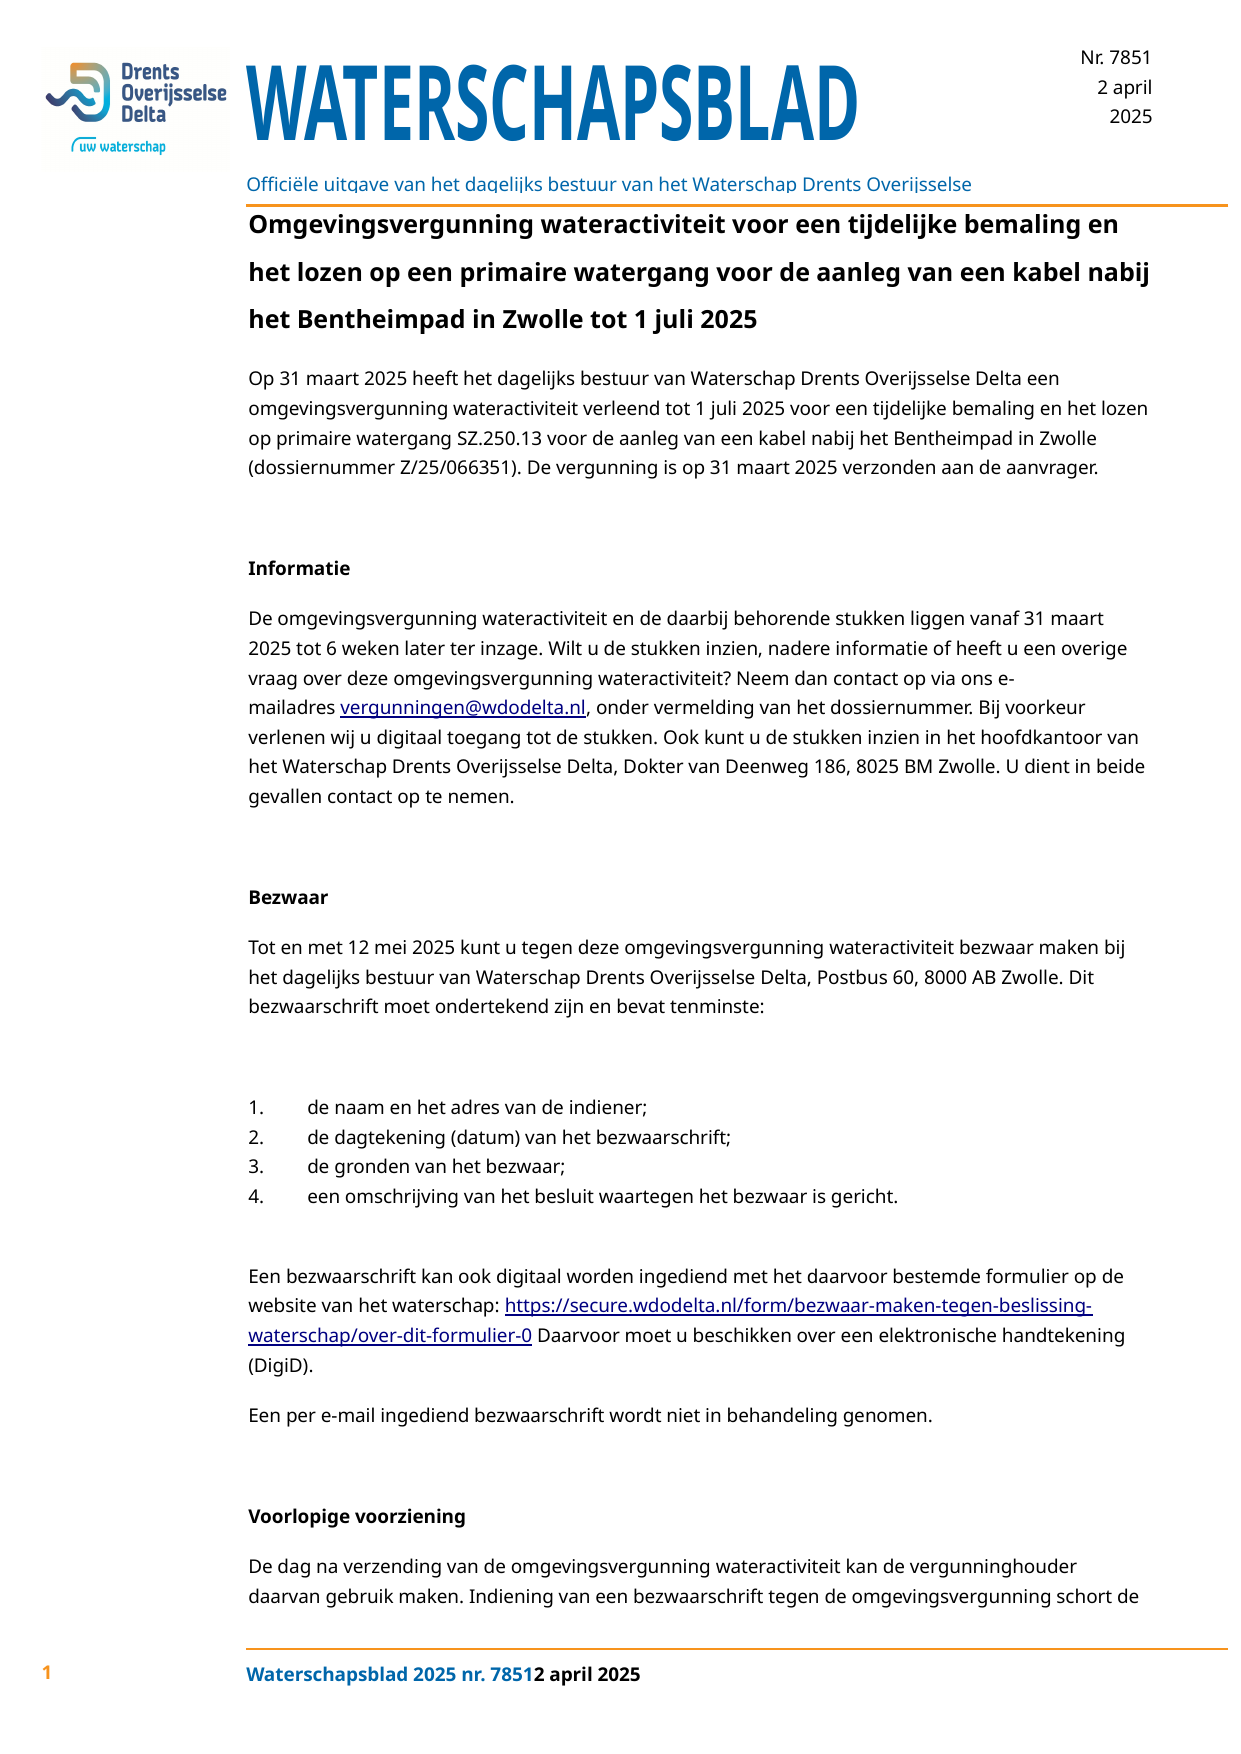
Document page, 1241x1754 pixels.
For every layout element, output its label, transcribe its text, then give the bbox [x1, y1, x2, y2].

list een omschrijving van het besluit waartegen het bezwaar is gericht. [248, 1183, 1152, 1209]
text De omgevingsvergunning wateractiviteit en de daarbij behorende stukken liggen vanaf 31 maart 2025 tot 6 weken later ter inzage. Wilt u de stukken inzien, nadere informatie of heeft u een overige vraag over deze omgevingsvergunning wateractiviteit? Neem dan contact op via ons e-mailadres vergunningen@wdodelta.nl, onder vermelding van het dossiernummer. Bij voorkeur verlenen wij u digitaal toegang tot de stukken. Ook kunt u de stukken inzien in het hoofdkantoor van het Waterschap Drents Overijsselse Delta, Dokter van Deenweg 186, 8025 BM Zwolle. U dient in beide gevallen contact op te nemen. [248, 606, 1152, 809]
text Omgevingsvergunning wateractiviteit voor een tijdelijke bemaling en het lozen op een primaire watergang voor de aanleg van een kabel nabij het Bentheimpad in Zwolle tot 1 juli 2025 [248, 207, 1152, 336]
picture [41, 47, 231, 172]
list de gronden van het bezwaar; [248, 1153, 1152, 1179]
text Voorlopige voorziening [248, 1503, 1152, 1529]
text Op 31 maart 2025 heeft het dagelijks bestuur van Waterschap Drents Overijsselse Delta een omgevingsvergunning wateractiviteit verleend tot 1 juli 2025 voor een tijdelijke bemaling en het lozen op primaire watergang SZ.250.13 voor de aanleg van een kabel nabij het Bentheimpad in Zwolle (dossiernummer Z/25/066351). De vergunning is op 31 maart 2025 verzonden aan de aanvrager. [248, 366, 1152, 480]
text Een bezwaarschrift kan ook digitaal worden ingediend met het daarvoor bestemde formulier op de website van het waterschap: https://secure.wdodelta.nl/form/bezwaar-maken-tegen-beslissing-waterschap/over-dit-formulier-0 Daarvoor moet u beschikken over een elektronische handtekening (DigiD). [248, 1263, 1152, 1377]
list de naam en het adres van de indiener; [248, 1094, 1152, 1120]
text Tot en met 12 mei 2025 kunt u tegen deze omgevingsvergunning wateractiviteit bezwaar maken bij het dagelijks bestuur van Waterschap Drents Overijsselse Delta, Postbus 60, 8000 AB Zwolle. Dit bezwaarschrift moet ondertekend zijn en bevat tenminste: [248, 934, 1152, 1019]
text Een per e-mail ingediend bezwaarschrift wordt niet in behandeling genomen. [248, 1402, 1152, 1428]
text Informatie [248, 555, 1152, 581]
list de dagtekening (datum) van het bezwaarschrift; [248, 1124, 1152, 1149]
text Bezwaar [248, 884, 1152, 909]
text De dag na verzending van de omgevingsvergunning wateractiviteit kan de vergunninghouder daarvan gebruik maken. Indiening van een bezwaarschrift tegen de omgevingsvergunning schort de [248, 1553, 1152, 1609]
